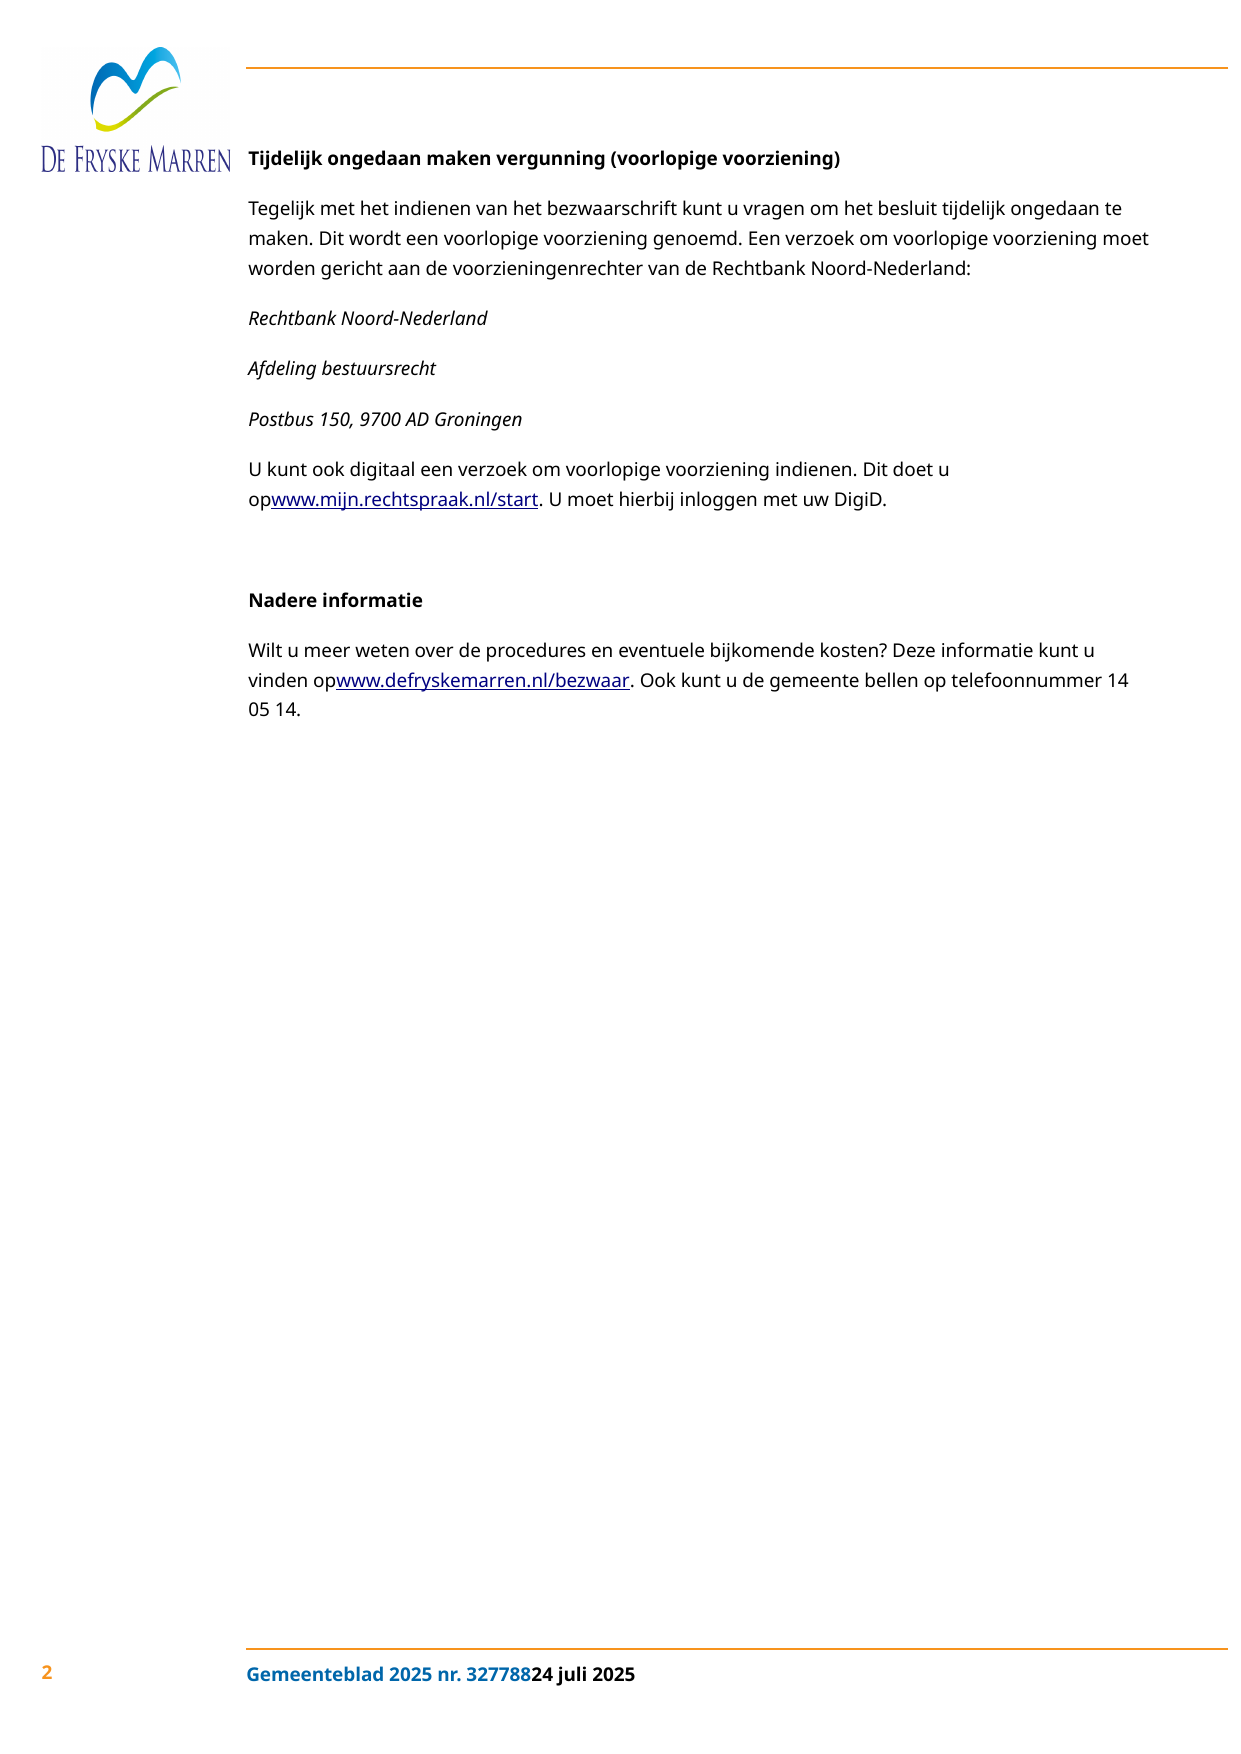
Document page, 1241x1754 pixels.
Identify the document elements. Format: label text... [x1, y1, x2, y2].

text Rechtbank Noord-Nederland [248, 305, 1152, 331]
text Wilt u meer weten over de procedures en eventuele bijkomende kosten? Deze informatie kunt u vinden opwww.defryskemarren.nl/bezwaar. Ook kunt u de gemeente bellen op telefoonnummer 14 05 14. [248, 637, 1152, 722]
text Tijdelijk ongedaan maken vergunning (voorlopige voorziening) [248, 145, 1152, 171]
text Afdeling bestuursrecht [248, 356, 1152, 381]
text Postbus 150, 9700 AD Groningen [248, 406, 1152, 432]
picture [41, 47, 231, 172]
text U kunt ook digitaal een verzoek om voorlopige voorziening indienen. Dit doet u opwww.mijn.rechtspraak.nl/start. U moet hierbij inloggen met uw DigiD. [248, 456, 1152, 512]
text Tegelijk met het indienen van het bezwaarschrift kunt u vragen om het besluit tijdelijk ongedaan te maken. Dit wordt een voorlopige voorziening genoemd. Een verzoek om voorlopige voorziening moet worden gericht aan de voorzieningenrechter van de Rechtbank Noord-Nederland: [248, 196, 1152, 281]
text Nadere informatie [248, 587, 1152, 613]
